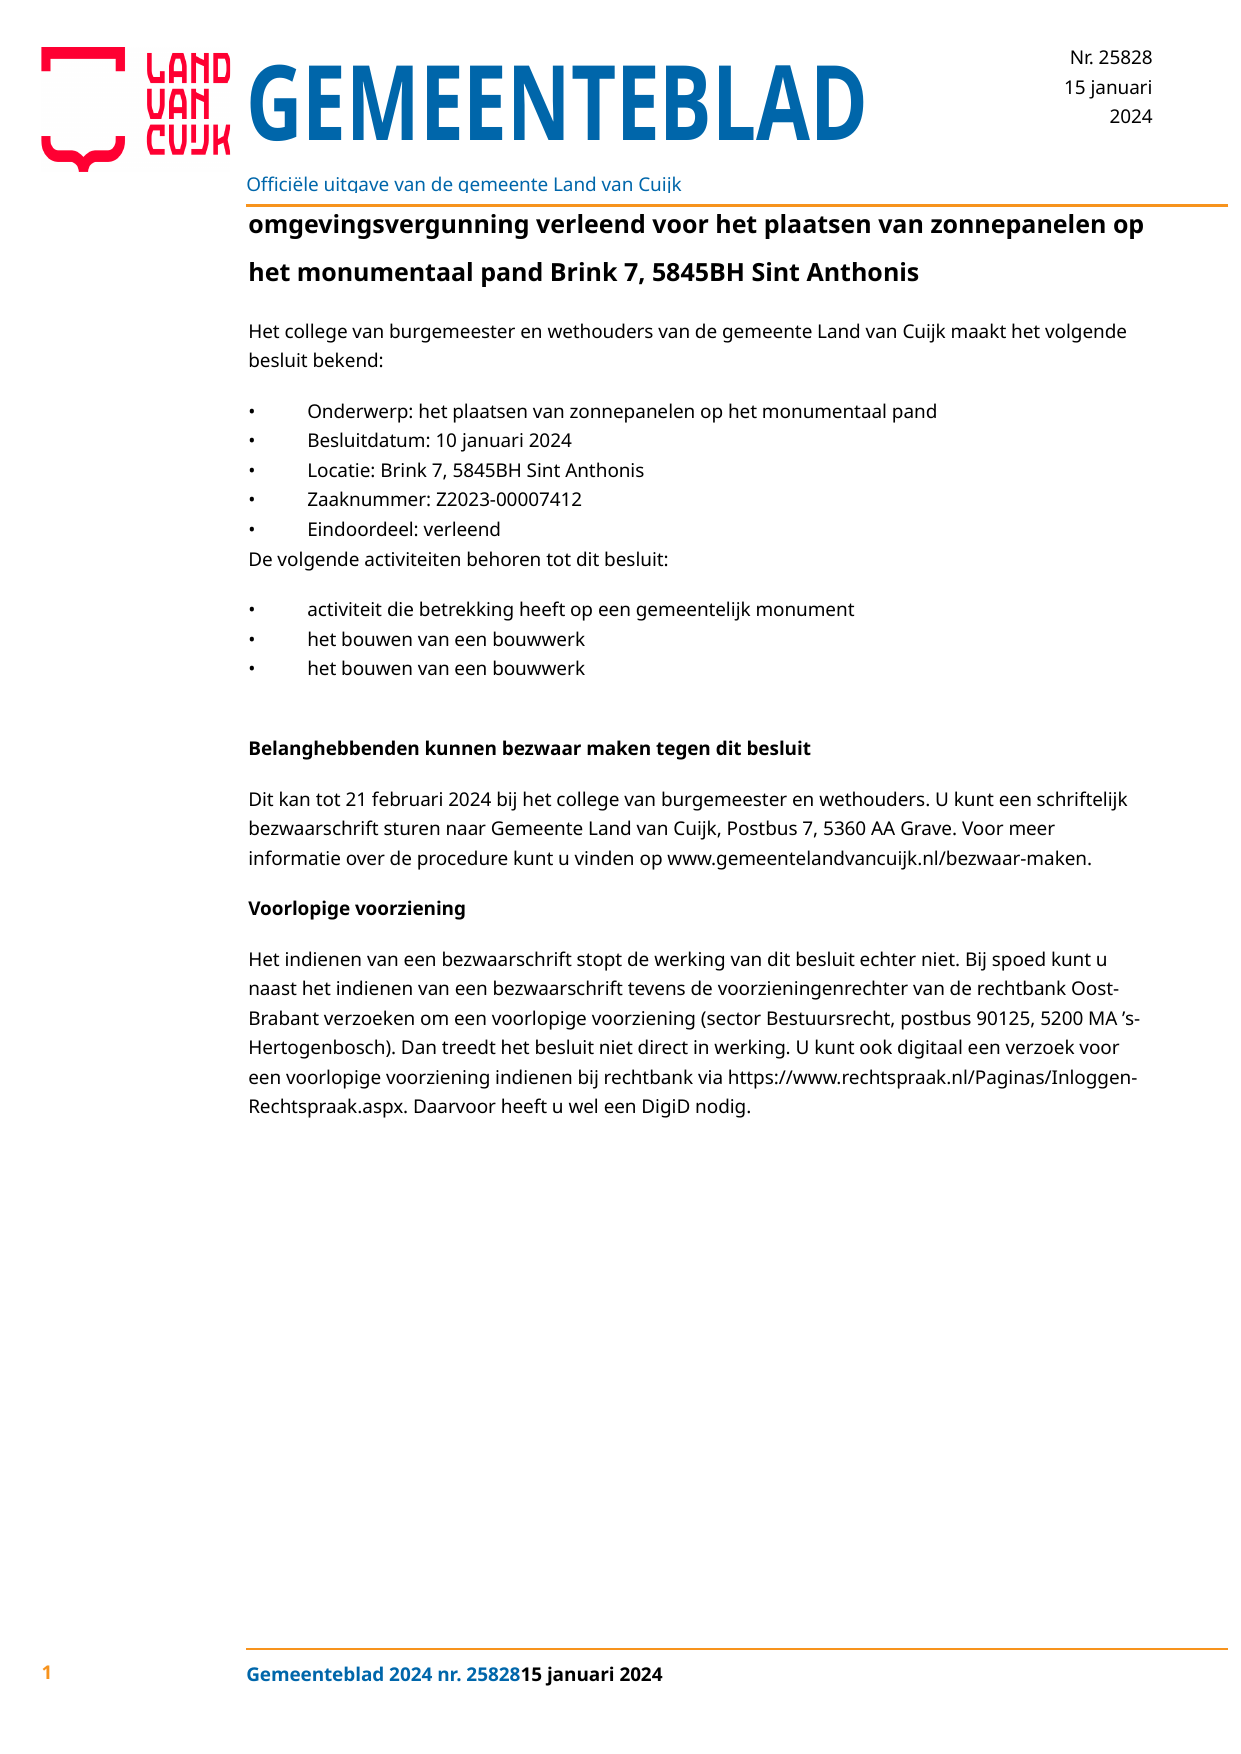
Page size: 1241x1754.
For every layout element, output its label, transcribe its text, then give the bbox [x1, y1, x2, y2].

list het bouwen van een bouwwerk [248, 655, 1152, 681]
text Het college van burgemeester en wethouders van de gemeente Land van Cuijk maakt het volgende besluit bekend: [248, 318, 1152, 373]
picture [41, 47, 231, 172]
list Besluitdatum: 10 januari 2024 [248, 427, 1152, 453]
text Het indienen van een bezwaarschrift stopt de werking van dit besluit echter niet. Bij spoed kunt u naast het indienen van een bezwaarschrift tevens de voorzieningenrechter van de rechtbank Oost-Brabant verzoeken om een voorlopige voorziening (sector Bestuursrecht, postbus 90125, 5200 MA ’s-Hertogenbosch). Dan treedt het besluit niet direct in werking. U kunt ook digitaal een verzoek voor een voorlopige voorziening indienen bij rechtbank via https://www.rechtspraak.nl/Paginas/Inloggen-Rechtspraak.aspx. Daarvoor heeft u wel een DigiD nodig. [248, 946, 1152, 1119]
text De volgende activiteiten behoren tot dit besluit: [248, 546, 1152, 572]
text omgevingsvergunning verleend voor het plaatsen van zonnepanelen op het monumentaal pand Brink 7, 5845BH Sint Anthonis [248, 207, 1152, 288]
text Belanghebbenden kunnen bezwaar maken tegen dit besluit [248, 735, 1152, 761]
list Zaaknummer: Z2023-00007412 [248, 487, 1152, 512]
list Eindoordeel: verleend [248, 516, 1152, 542]
text Voorlopige voorziening [248, 895, 1152, 921]
list Locatie: Brink 7, 5845BH Sint Anthonis [248, 457, 1152, 483]
list Onderwerp: het plaatsen van zonnepanelen op het monumentaal pand [248, 398, 1152, 424]
list het bouwen van een bouwwerk [248, 626, 1152, 652]
text Dit kan tot 21 februari 2024 bij het college van burgemeester en wethouders. U kunt een schriftelijk bezwaarschrift sturen naar Gemeente Land van Cuijk, Postbus 7, 5360 AA Grave. Voor meer informatie over de procedure kunt u vinden op www.gemeentelandvancuijk.nl/bezwaar-maken. [248, 786, 1152, 871]
list activiteit die betrekking heeft op een gemeentelijk monument [248, 596, 1152, 622]
